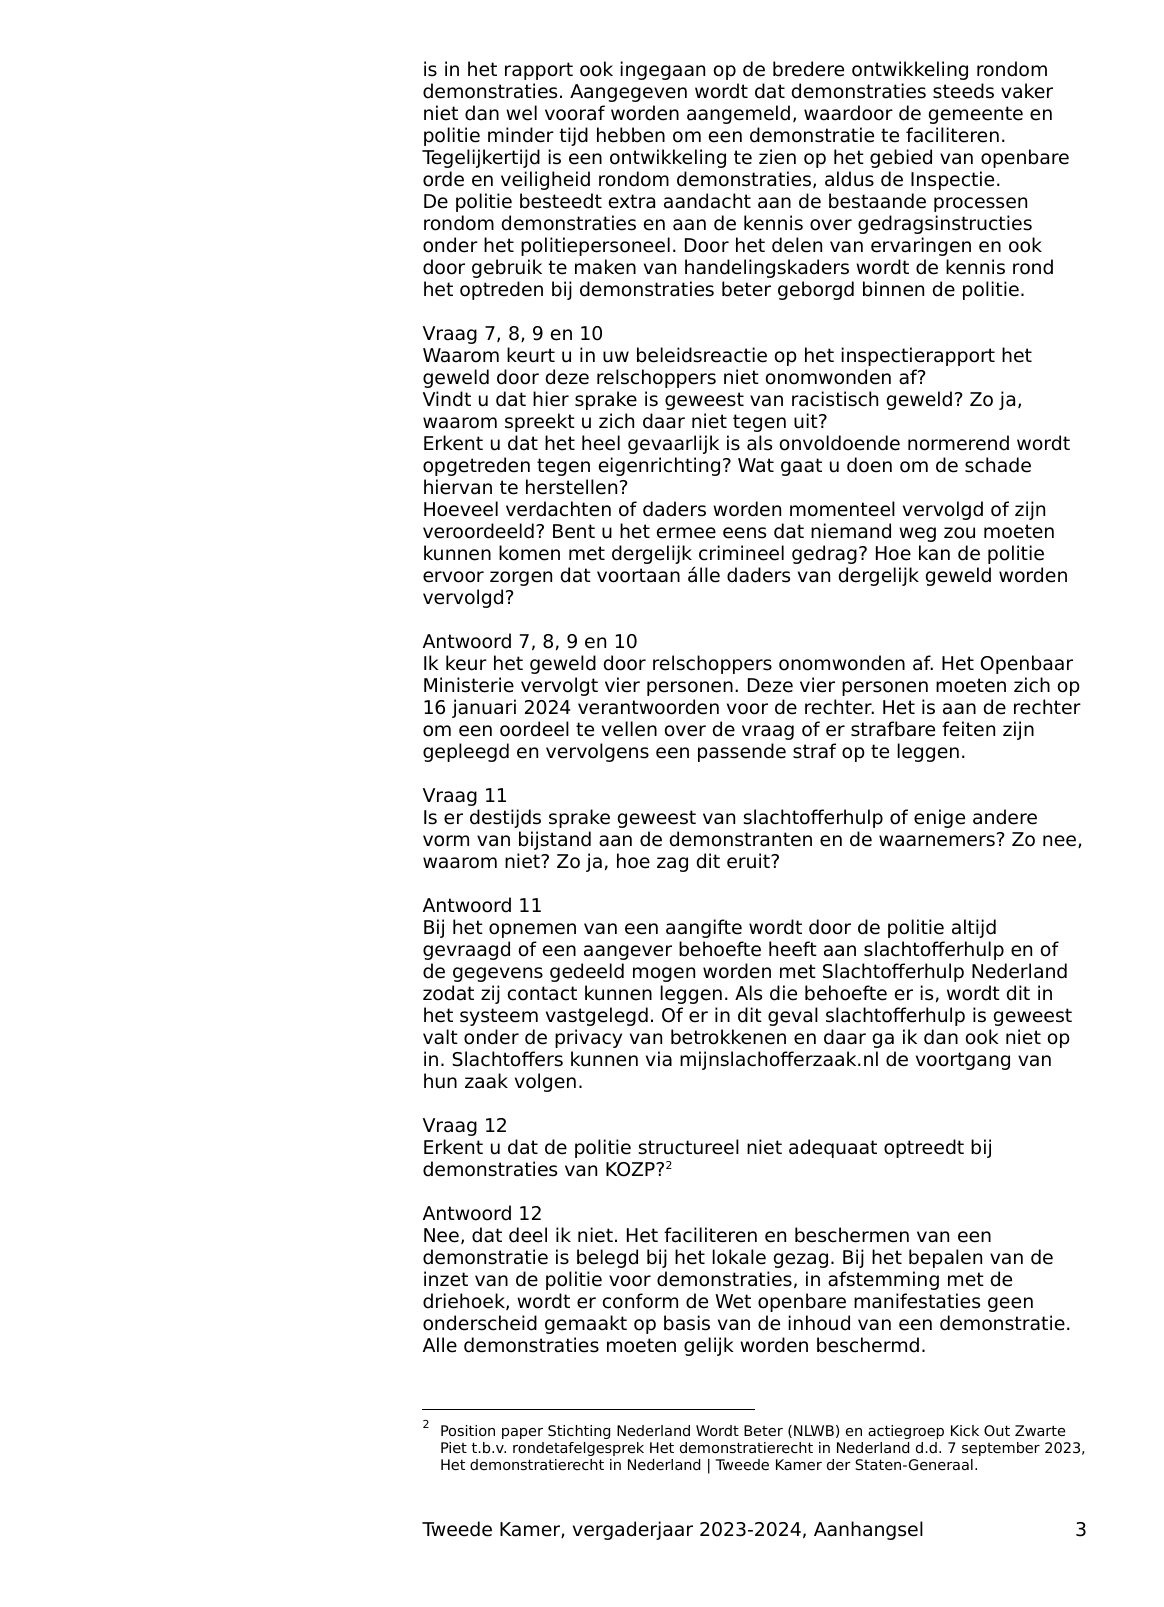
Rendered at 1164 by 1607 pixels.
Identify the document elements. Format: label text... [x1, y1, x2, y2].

text Vindt u dat hier sprake is geweest van racistisch geweld? Zo ja, waarom spreekt u zich daar niet tegen uit? [422, 389, 1087, 433]
text is in het rapport ook ingegaan op de bredere ontwikkeling rondom demonstraties. Aangegeven wordt dat demonstraties steeds vaker niet dan wel vooraf worden aangemeld, waardoor de gemeente en politie minder tijd hebben om een demonstratie te faciliteren. Tegelijkertijd is een ontwikkeling te zien op het gebied van openbare orde en veiligheid rondom demonstraties, aldus de Inspectie. [422, 59, 1087, 191]
text Hoeveel verdachten of daders worden momenteel vervolgd of zijn veroordeeld? Bent u het ermee eens dat niemand weg zou moeten kunnen komen met dergelijk crimineel gedrag? Hoe kan de politie ervoor zorgen dat voortaan álle daders van dergelijk geweld worden vervolgd? [422, 499, 1087, 609]
text Vraag 12 [422, 1115, 1087, 1137]
text Waarom keurt u in uw beleidsreactie op het inspectierapport het geweld door deze relschoppers niet onomwonden af? [422, 345, 1087, 389]
text Antwoord 12 [422, 1203, 1087, 1225]
text Erkent u dat het heel gevaarlijk is als onvoldoende normerend wordt opgetreden tegen eigenrichting? Wat gaat u doen om de schade hiervan te herstellen? [422, 433, 1087, 499]
text Nee, dat deel ik niet. Het faciliteren en beschermen van een demonstratie is belegd bij het lokale gezag. Bij het bepalen van de inzet van de politie voor demonstraties, in afstemming met de driehoek, wordt er conform de Wet openbare manifestaties geen onderscheid gemaakt op basis van de inhoud van een demonstratie. Alle demonstraties moeten gelijk worden beschermd. [422, 1225, 1087, 1357]
text Position paper Stichting Nederland Wordt Beter (NLWB) en actiegroep Kick Out Zwarte Piet t.b.v. rondetafelgesprek Het demonstratierecht in Nederland d.d. 7 september 2023, Het demonstratierecht in Nederland | Tweede Kamer der Staten-Generaal. [422, 1418, 1087, 1474]
text Antwoord 11 [422, 895, 1087, 917]
text Bij het opnemen van een aangifte wordt door de politie altijd gevraagd of een aangever behoefte heeft aan slachtofferhulp en of de gegevens gedeeld mogen worden met Slachtofferhulp Nederland zodat zij contact kunnen leggen. Als die behoefte er is, wordt dit in het systeem vastgelegd. Of er in dit geval slachtofferhulp is geweest valt onder de privacy van betrokkenen en daar ga ik dan ook niet op in. Slachtoffers kunnen via mijnslachofferzaak.nl de voortgang van hun zaak volgen. [422, 917, 1087, 1093]
text Erkent u dat de politie structureel niet adequaat optreedt bij demonstraties van KOZP? [422, 1137, 1087, 1181]
text Is er destijds sprake geweest van slachtofferhulp of enige andere vorm van bijstand aan de demonstranten en de waarnemers? Zo nee, waarom niet? Zo ja, hoe zag dit eruit? [422, 807, 1087, 873]
text Ik keur het geweld door relschoppers onomwonden af. Het Openbaar Ministerie vervolgt vier personen. Deze vier personen moeten zich op 16 januari 2024 verantwoorden voor de rechter. Het is aan de rechter om een oordeel te vellen over de vraag of er strafbare feiten zijn gepleegd en vervolgens een passende straf op te leggen. [422, 653, 1087, 763]
text Vraag 11 [422, 785, 1087, 807]
text Vraag 7, 8, 9 en 10 [422, 323, 1087, 345]
text Antwoord 7, 8, 9 en 10 [422, 631, 1087, 653]
text De politie besteedt extra aandacht aan de bestaande processen rondom demonstraties en aan de kennis over gedragsinstructies onder het politiepersoneel. Door het delen van ervaringen en ook door gebruik te maken van handelingskaders wordt de kennis rond het optreden bij demonstraties beter geborgd binnen de politie. [422, 191, 1087, 301]
